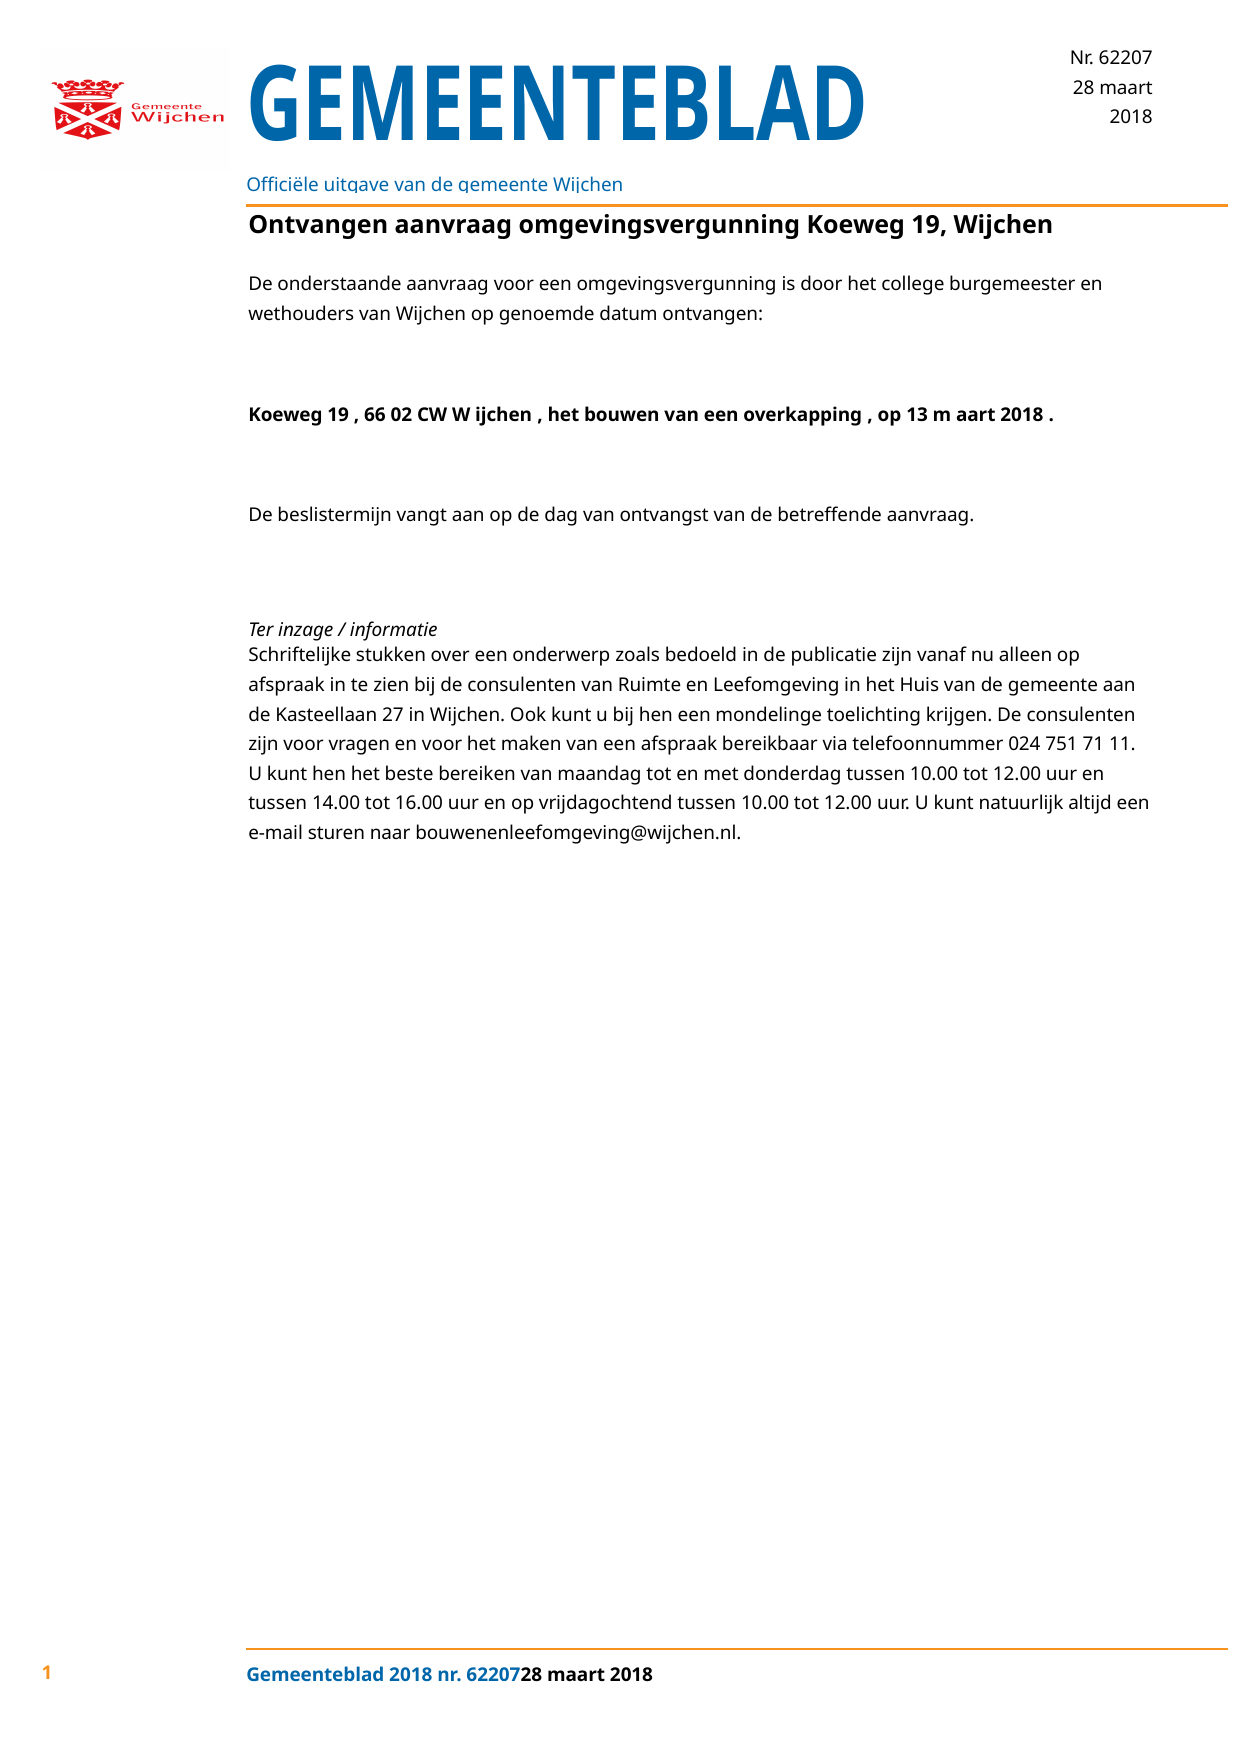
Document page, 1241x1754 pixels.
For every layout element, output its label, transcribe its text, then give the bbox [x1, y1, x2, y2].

picture [41, 47, 231, 172]
text Ontvangen aanvraag omgevingsvergunning Koeweg 19, Wijchen [248, 207, 1152, 241]
text Koeweg 19 , 66 02 CW W ijchen , het bouwen van een overkapping , op 13 m aart 2018 . [248, 401, 1152, 426]
text Ter inzage / informatie [248, 616, 1152, 642]
text De onderstaande aanvraag voor een omgevingsvergunning is door het college burgemeester en wethouders van Wijchen op genoemde datum ontvangen: [248, 270, 1152, 326]
text De beslistermijn vangt aan op de dag van ontvangst van de betreffende aanvraag. [248, 502, 1152, 527]
text Schriftelijke stukken over een onderwerp zoals bedoeld in de publicatie zijn vanaf nu alleen op afspraak in te zien bij de consulenten van Ruimte en Leefomgeving in het Huis van de gemeente aan de Kasteellaan 27 in Wijchen. Ook kunt u bij hen een mondelinge toelichting krijgen. De consulenten zijn voor vragen en voor het maken van een afspraak bereikbaar via telefoonnummer 024 751 71 11. U kunt hen het beste bereiken van maandag tot en met donderdag tussen 10.00 tot 12.00 uur en tussen 14.00 tot 16.00 uur en op vrijdagochtend tussen 10.00 tot 12.00 uur. U kunt natuurlijk altijd een e-mail sturen naar bouwenenleefomgeving@wijchen.nl. [248, 642, 1152, 845]
